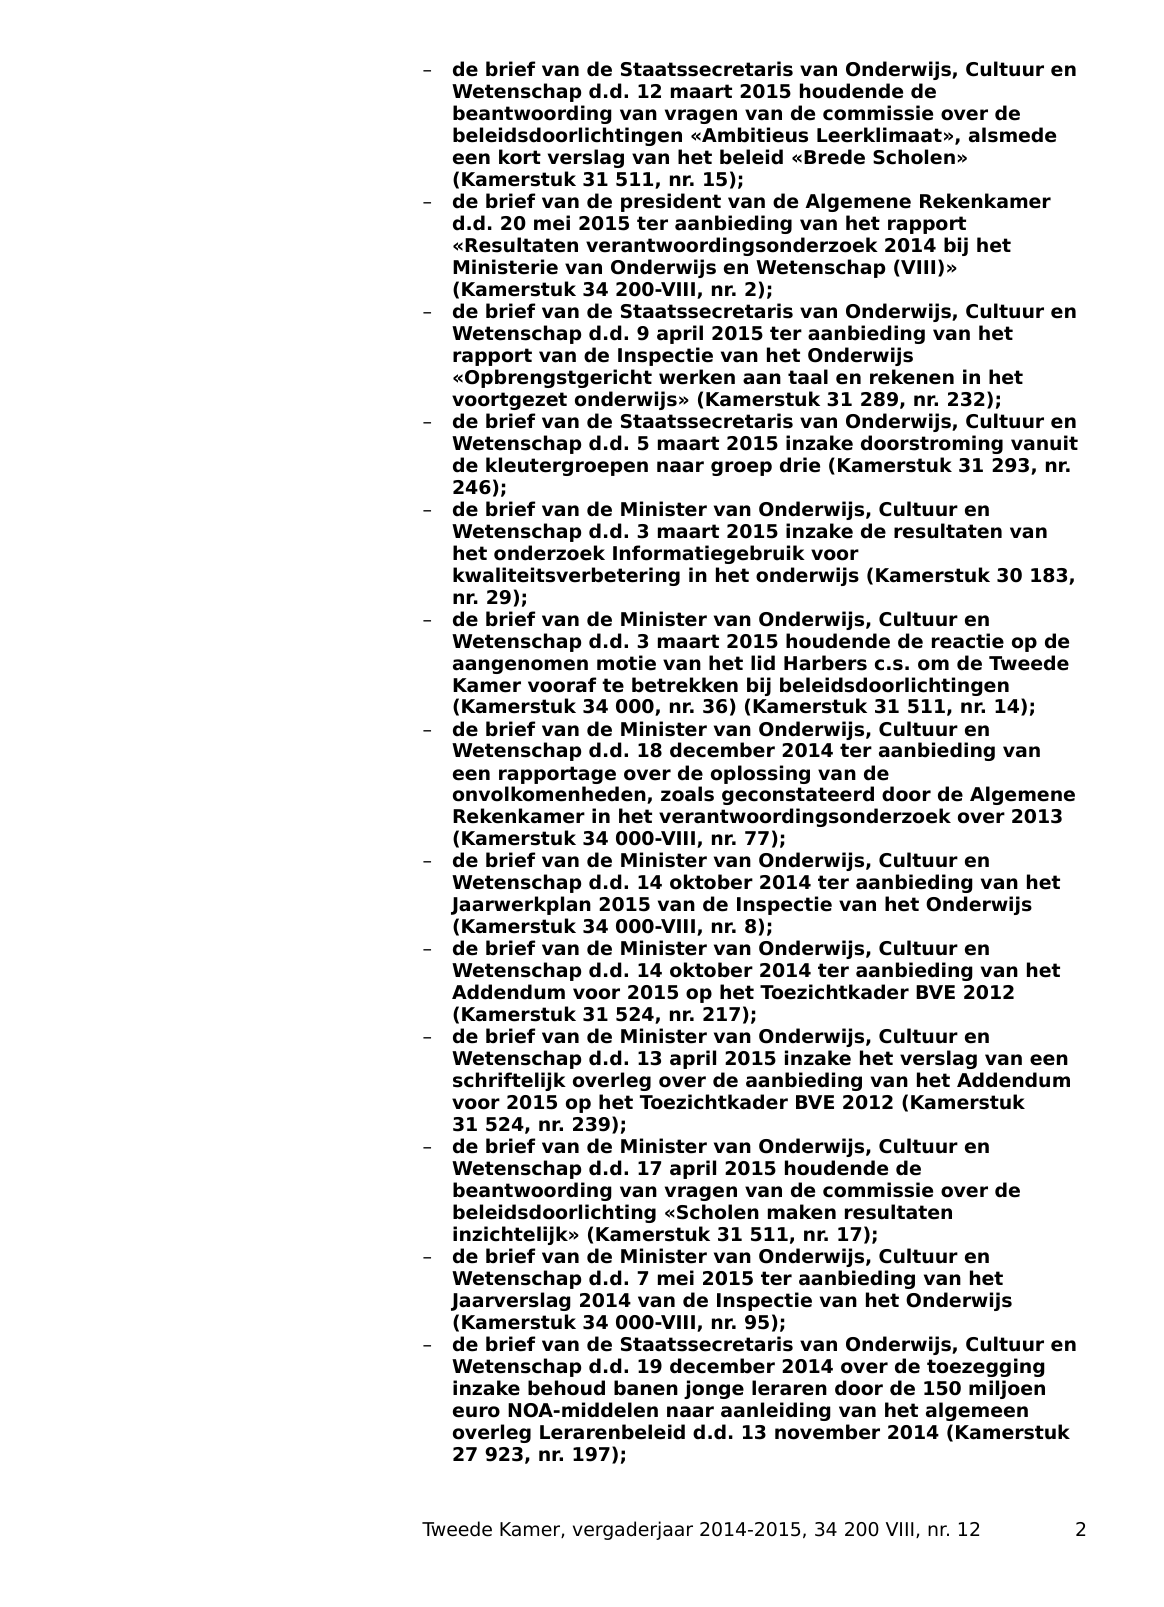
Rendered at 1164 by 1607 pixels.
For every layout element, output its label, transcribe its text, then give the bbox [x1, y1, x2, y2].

text – de brief van de Minister van Onderwijs, Cultuur en Wetenschap d.d. 18 december 2014 ter aanbieding van een rapportage over de oplossing van de onvolkomenheden, zoals geconstateerd door de Algemene Rekenkamer in het verantwoordingsonderzoek over 2013 (Kamerstuk 34 000-VIII, nr. 77); [422, 718, 1087, 850]
text – de brief van de president van de Algemene Rekenkamer d.d. 20 mei 2015 ter aanbieding van het rapport «Resultaten verantwoordingsonderzoek 2014 bij het Ministerie van Onderwijs en Wetenschap (VIII)» (Kamerstuk 34 200-VIII, nr. 2); [422, 191, 1087, 301]
text – de brief van de Minister van Onderwijs, Cultuur en Wetenschap d.d. 14 oktober 2014 ter aanbieding van het Addendum voor 2015 op het Toezichtkader BVE 2012 (Kamerstuk 31 524, nr. 217); [422, 938, 1087, 1026]
text – de brief van de Staatssecretaris van Onderwijs, Cultuur en Wetenschap d.d. 19 december 2014 over de toezegging inzake behoud banen jonge leraren door de 150 miljoen euro NOA-middelen naar aanleiding van het algemeen overleg Lerarenbeleid d.d. 13 november 2014 (Kamerstuk 27 923, nr. 197); [422, 1334, 1087, 1466]
text – de brief van de Minister van Onderwijs, Cultuur en Wetenschap d.d. 3 maart 2015 houdende de reactie op de aangenomen motie van het lid Harbers c.s. om de Tweede Kamer vooraf te betrekken bij beleidsdoorlichtingen (Kamerstuk 34 000, nr. 36) (Kamerstuk 31 511, nr. 14); [422, 608, 1087, 718]
text – de brief van de Minister van Onderwijs, Cultuur en Wetenschap d.d. 3 maart 2015 inzake de resultaten van het onderzoek Informatiegebruik voor kwaliteitsverbetering in het onderwijs (Kamerstuk 30 183, nr. 29); [422, 499, 1087, 608]
text – de brief van de Staatssecretaris van Onderwijs, Cultuur en Wetenschap d.d. 9 april 2015 ter aanbieding van het rapport van de Inspectie van het Onderwijs «Opbrengstgericht werken aan taal en rekenen in het voortgezet onderwijs» (Kamerstuk 31 289, nr. 232); [422, 301, 1087, 411]
text – de brief van de Minister van Onderwijs, Cultuur en Wetenschap d.d. 14 oktober 2014 ter aanbieding van het Jaarwerkplan 2015 van de Inspectie van het Onderwijs (Kamerstuk 34 000-VIII, nr. 8); [422, 850, 1087, 938]
text – de brief van de Minister van Onderwijs, Cultuur en Wetenschap d.d. 17 april 2015 houdende de beantwoording van vragen van de commissie over de beleidsdoorlichting «Scholen maken resultaten inzichtelijk» (Kamerstuk 31 511, nr. 17); [422, 1136, 1087, 1246]
text – de brief van de Staatssecretaris van Onderwijs, Cultuur en Wetenschap d.d. 5 maart 2015 inzake doorstroming vanuit de kleutergroepen naar groep drie (Kamerstuk 31 293, nr. 246); [422, 411, 1087, 499]
text – de brief van de Minister van Onderwijs, Cultuur en Wetenschap d.d. 13 april 2015 inzake het verslag van een schriftelijk overleg over de aanbieding van het Addendum voor 2015 op het Toezichtkader BVE 2012 (Kamerstuk 31 524, nr. 239); [422, 1026, 1087, 1136]
text – de brief van de Staatssecretaris van Onderwijs, Cultuur en Wetenschap d.d. 12 maart 2015 houdende de beantwoording van vragen van de commissie over de beleidsdoorlichtingen «Ambitieus Leerklimaat», alsmede een kort verslag van het beleid «Brede Scholen» (Kamerstuk 31 511, nr. 15); [422, 59, 1087, 191]
text – de brief van de Minister van Onderwijs, Cultuur en Wetenschap d.d. 7 mei 2015 ter aanbieding van het Jaarverslag 2014 van de Inspectie van het Onderwijs (Kamerstuk 34 000-VIII, nr. 95); [422, 1246, 1087, 1334]
